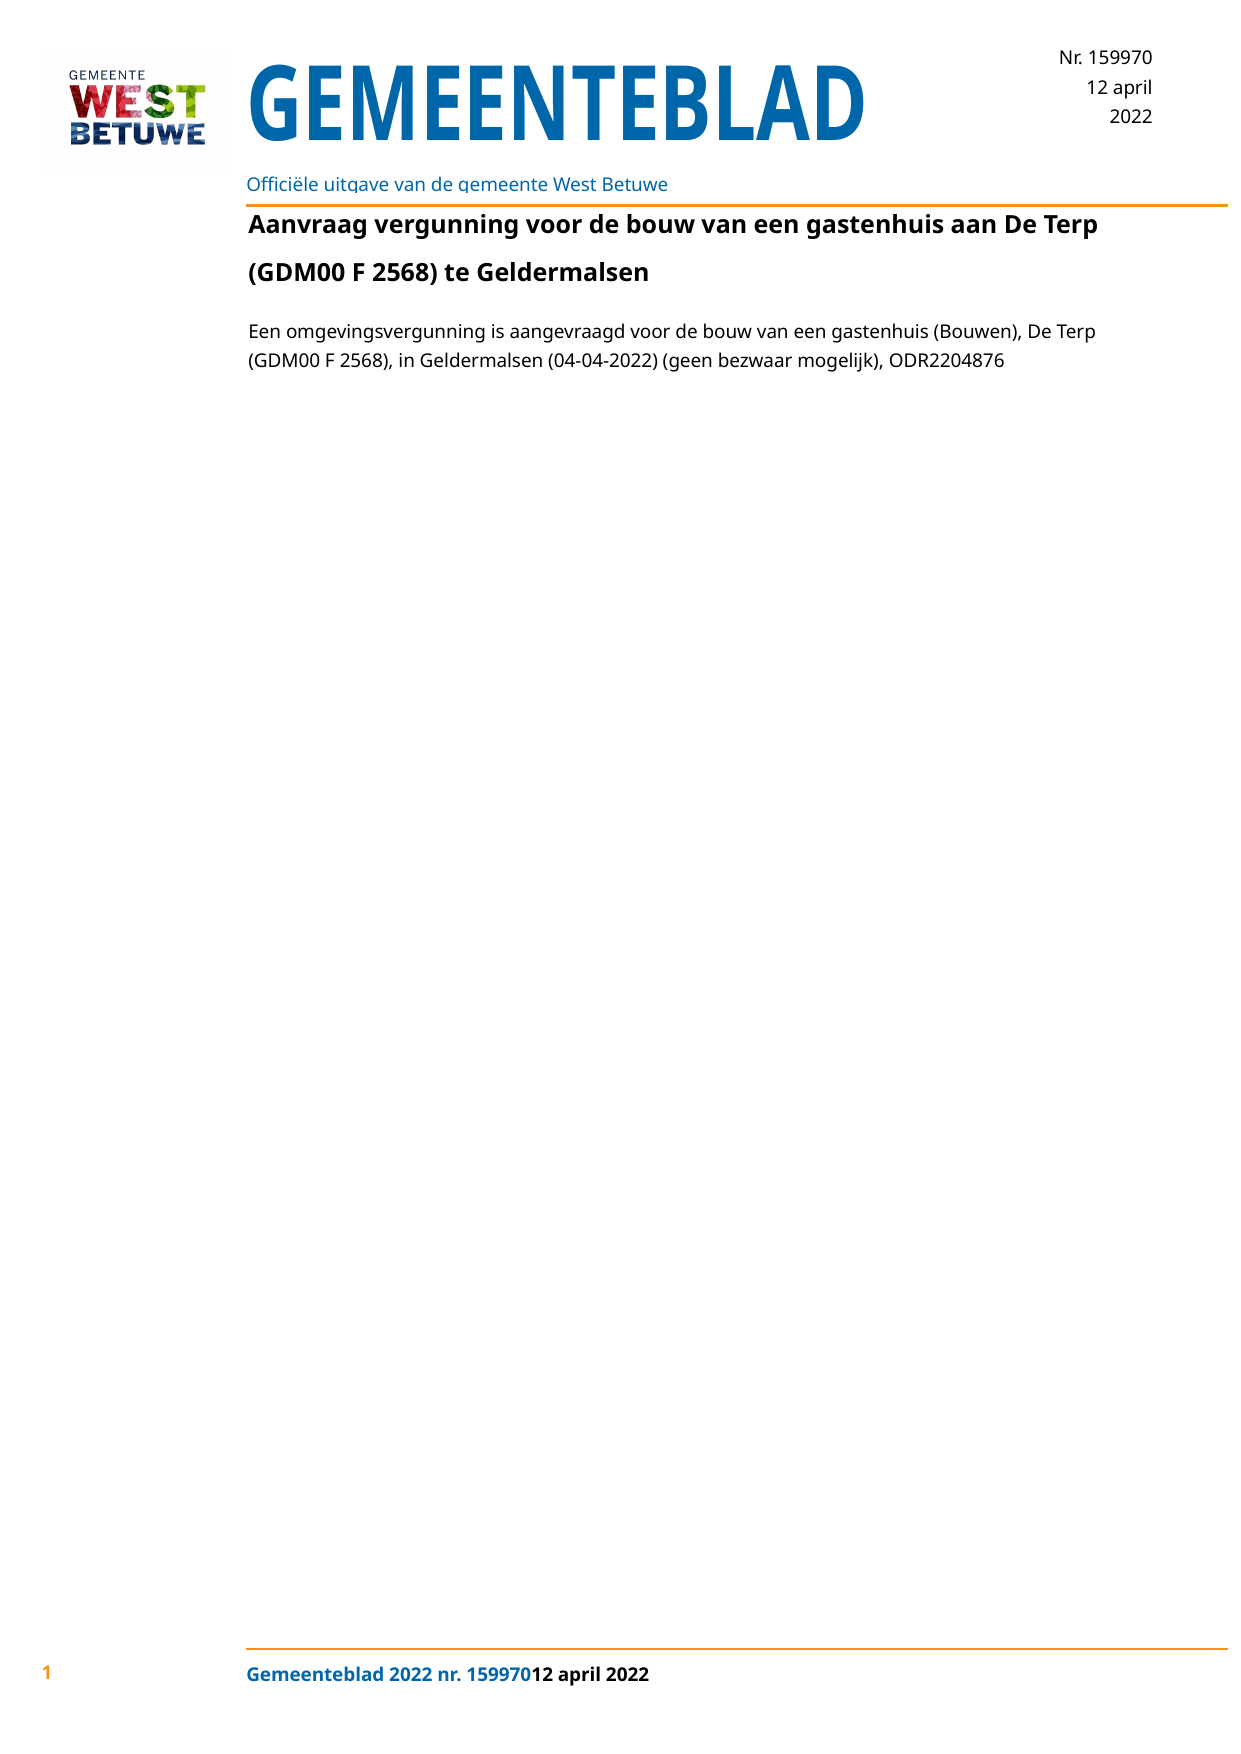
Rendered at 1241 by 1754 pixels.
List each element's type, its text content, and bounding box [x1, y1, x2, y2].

picture [41, 47, 231, 172]
text Een omgevingsvergunning is aangevraagd voor de bouw van een gastenhuis (Bouwen), De Terp (GDM00 F 2568), in Geldermalsen (04-04-2022) (geen bezwaar mogelijk), ODR2204876 [248, 318, 1152, 373]
text Aanvraag vergunning voor de bouw van een gastenhuis aan De Terp (GDM00 F 2568) te Geldermalsen [248, 207, 1152, 288]
